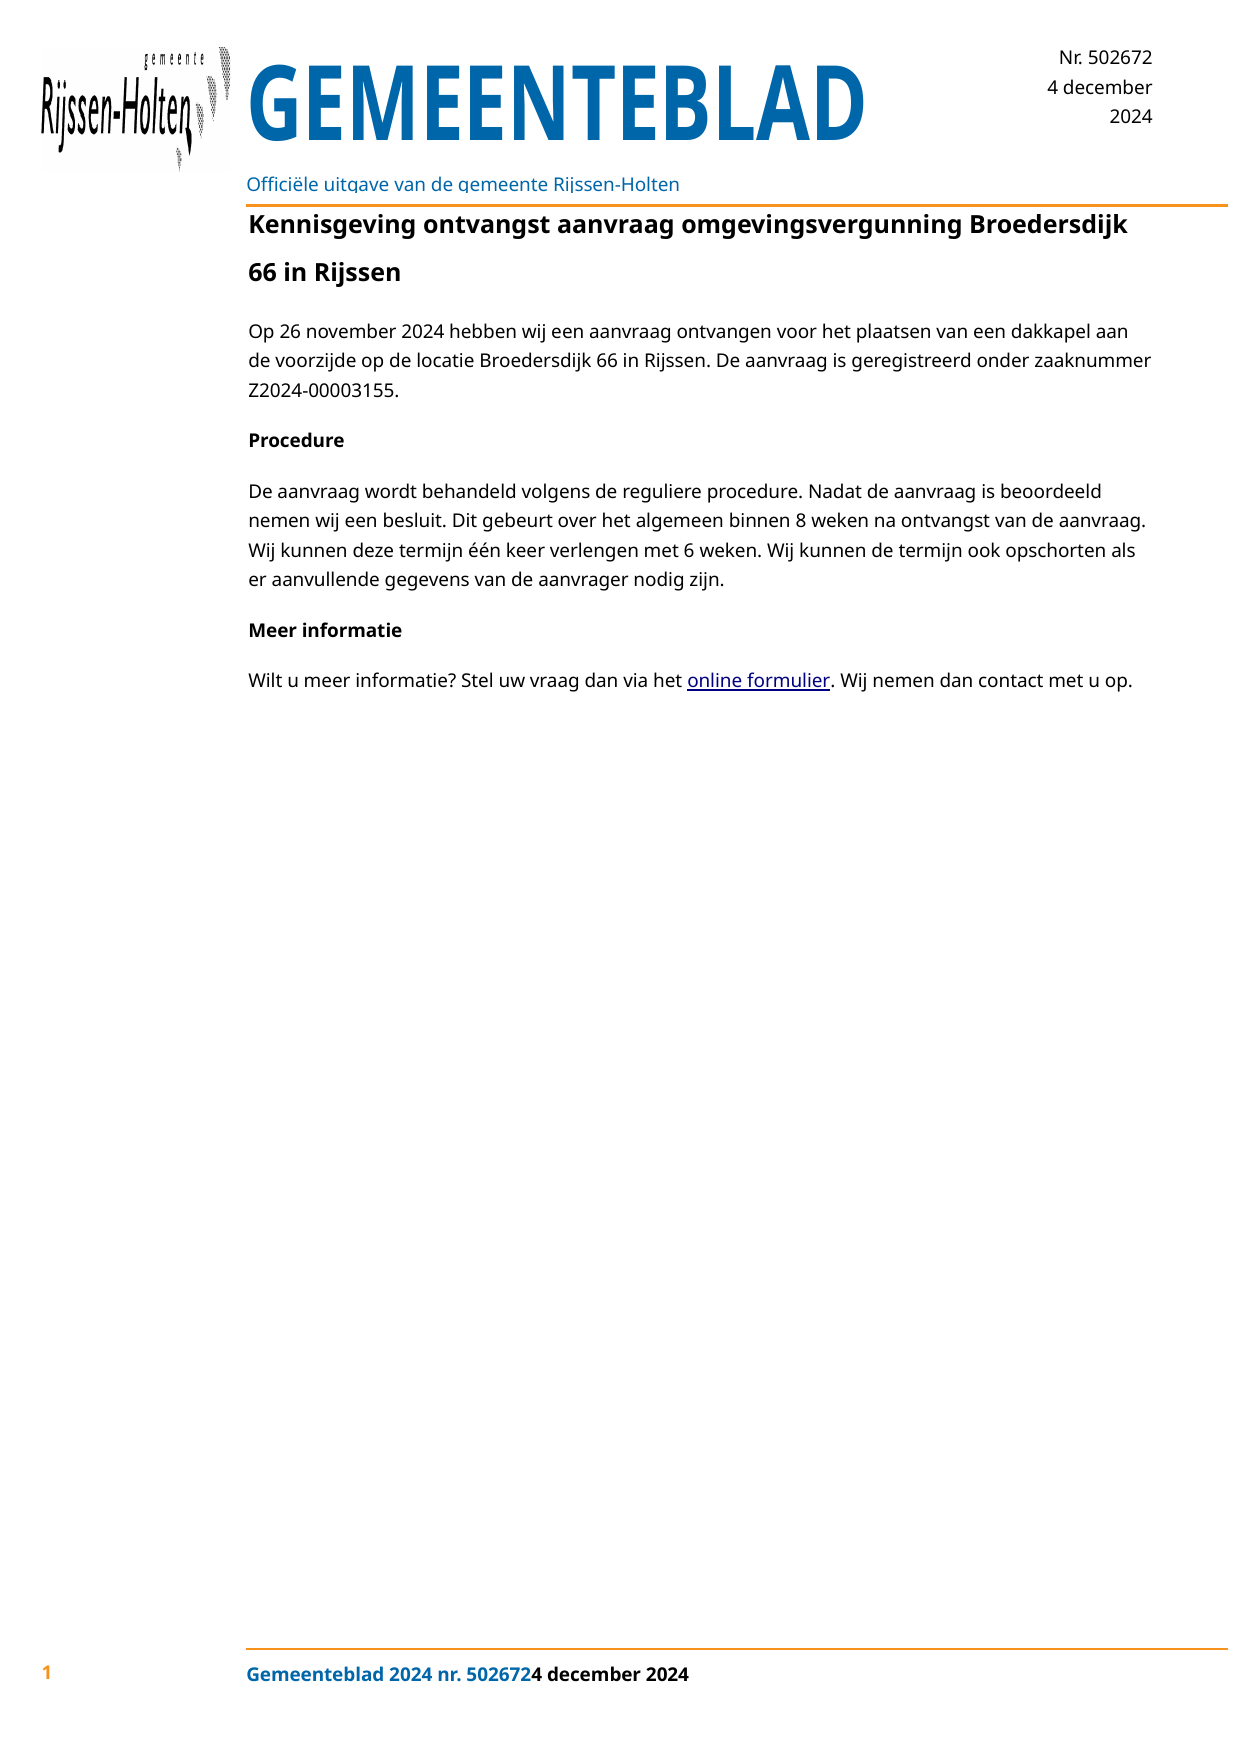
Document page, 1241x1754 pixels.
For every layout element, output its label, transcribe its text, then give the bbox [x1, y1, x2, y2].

text Kennisgeving ontvangst aanvraag omgevingsvergunning Broedersdijk 66 in Rijssen [248, 207, 1152, 288]
text Procedure [248, 427, 1152, 453]
text De aanvraag wordt behandeld volgens de reguliere procedure. Nadat de aanvraag is beoordeeld nemen wij een besluit. Dit gebeurt over het algemeen binnen 8 weken na ontvangst van de aanvraag. Wij kunnen deze termijn één keer verlengen met 6 weken. Wij kunnen de termijn ook opschorten als er aanvullende gegevens van de aanvrager nodig zijn. [248, 478, 1152, 592]
text Wilt u meer informatie? Stel uw vraag dan via het online formulier. Wij nemen dan contact met u op. [248, 667, 1152, 693]
text Op 26 november 2024 hebben wij een aanvraag ontvangen voor het plaatsen van een dakkapel aan de voorzijde op de locatie Broedersdijk 66 in Rijssen. De aanvraag is geregistreerd onder zaaknummer Z2024-00003155. [248, 318, 1152, 403]
picture [41, 47, 231, 172]
text Meer informatie [248, 617, 1152, 643]
